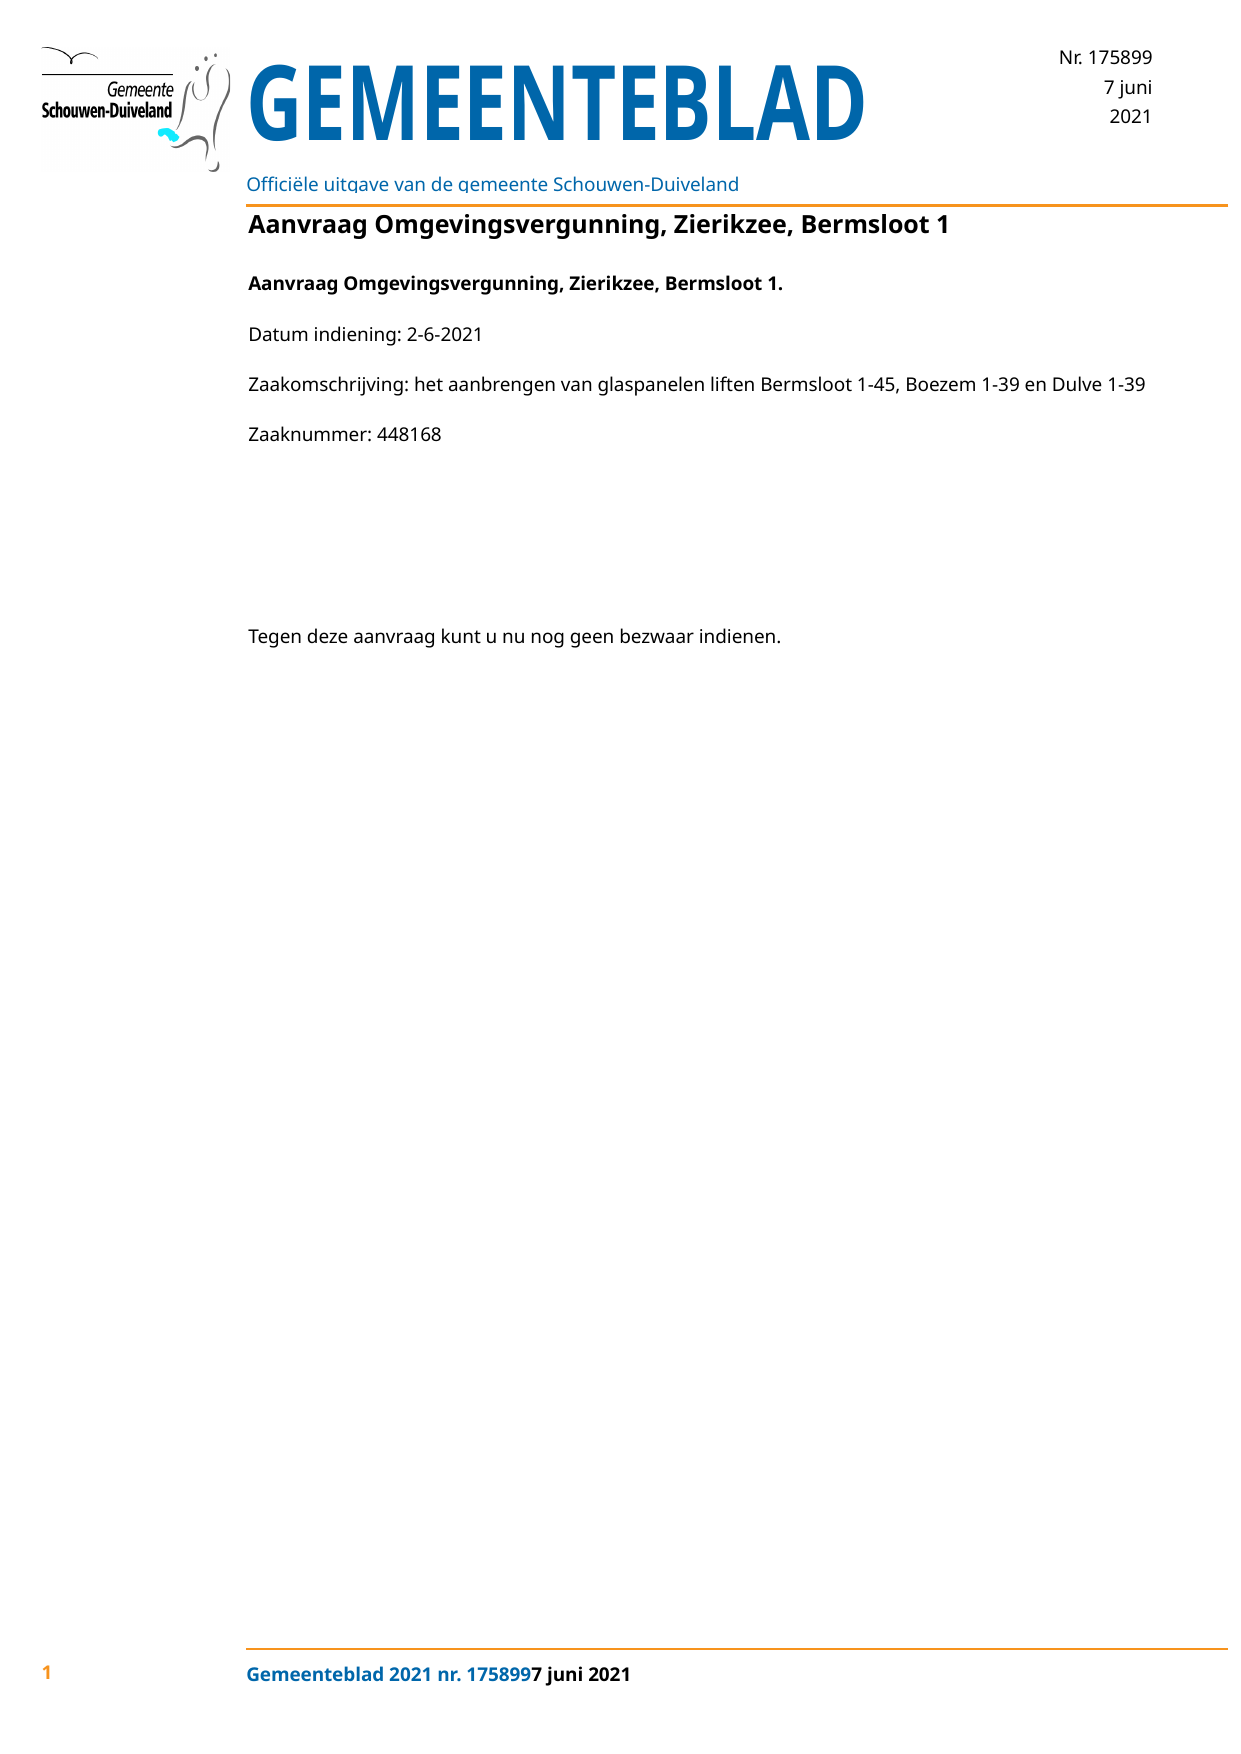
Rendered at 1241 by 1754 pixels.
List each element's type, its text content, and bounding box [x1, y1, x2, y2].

text Aanvraag Omgevingsvergunning, Zierikzee, Bermsloot 1. [248, 270, 1152, 296]
text Aanvraag Omgevingsvergunning, Zierikzee, Bermsloot 1 [248, 207, 1152, 241]
text Zaaknummer: 448168 [248, 422, 1152, 447]
text Tegen deze aanvraag kunt u nu nog geen bezwaar indienen. [248, 623, 1152, 649]
picture [41, 47, 231, 172]
text Datum indiening: 2-6-2021 [248, 321, 1152, 346]
text Zaakomschrijving: het aanbrengen van glaspanelen liften Bermsloot 1-45, Boezem 1-39 en Dulve 1-39 [248, 371, 1152, 397]
